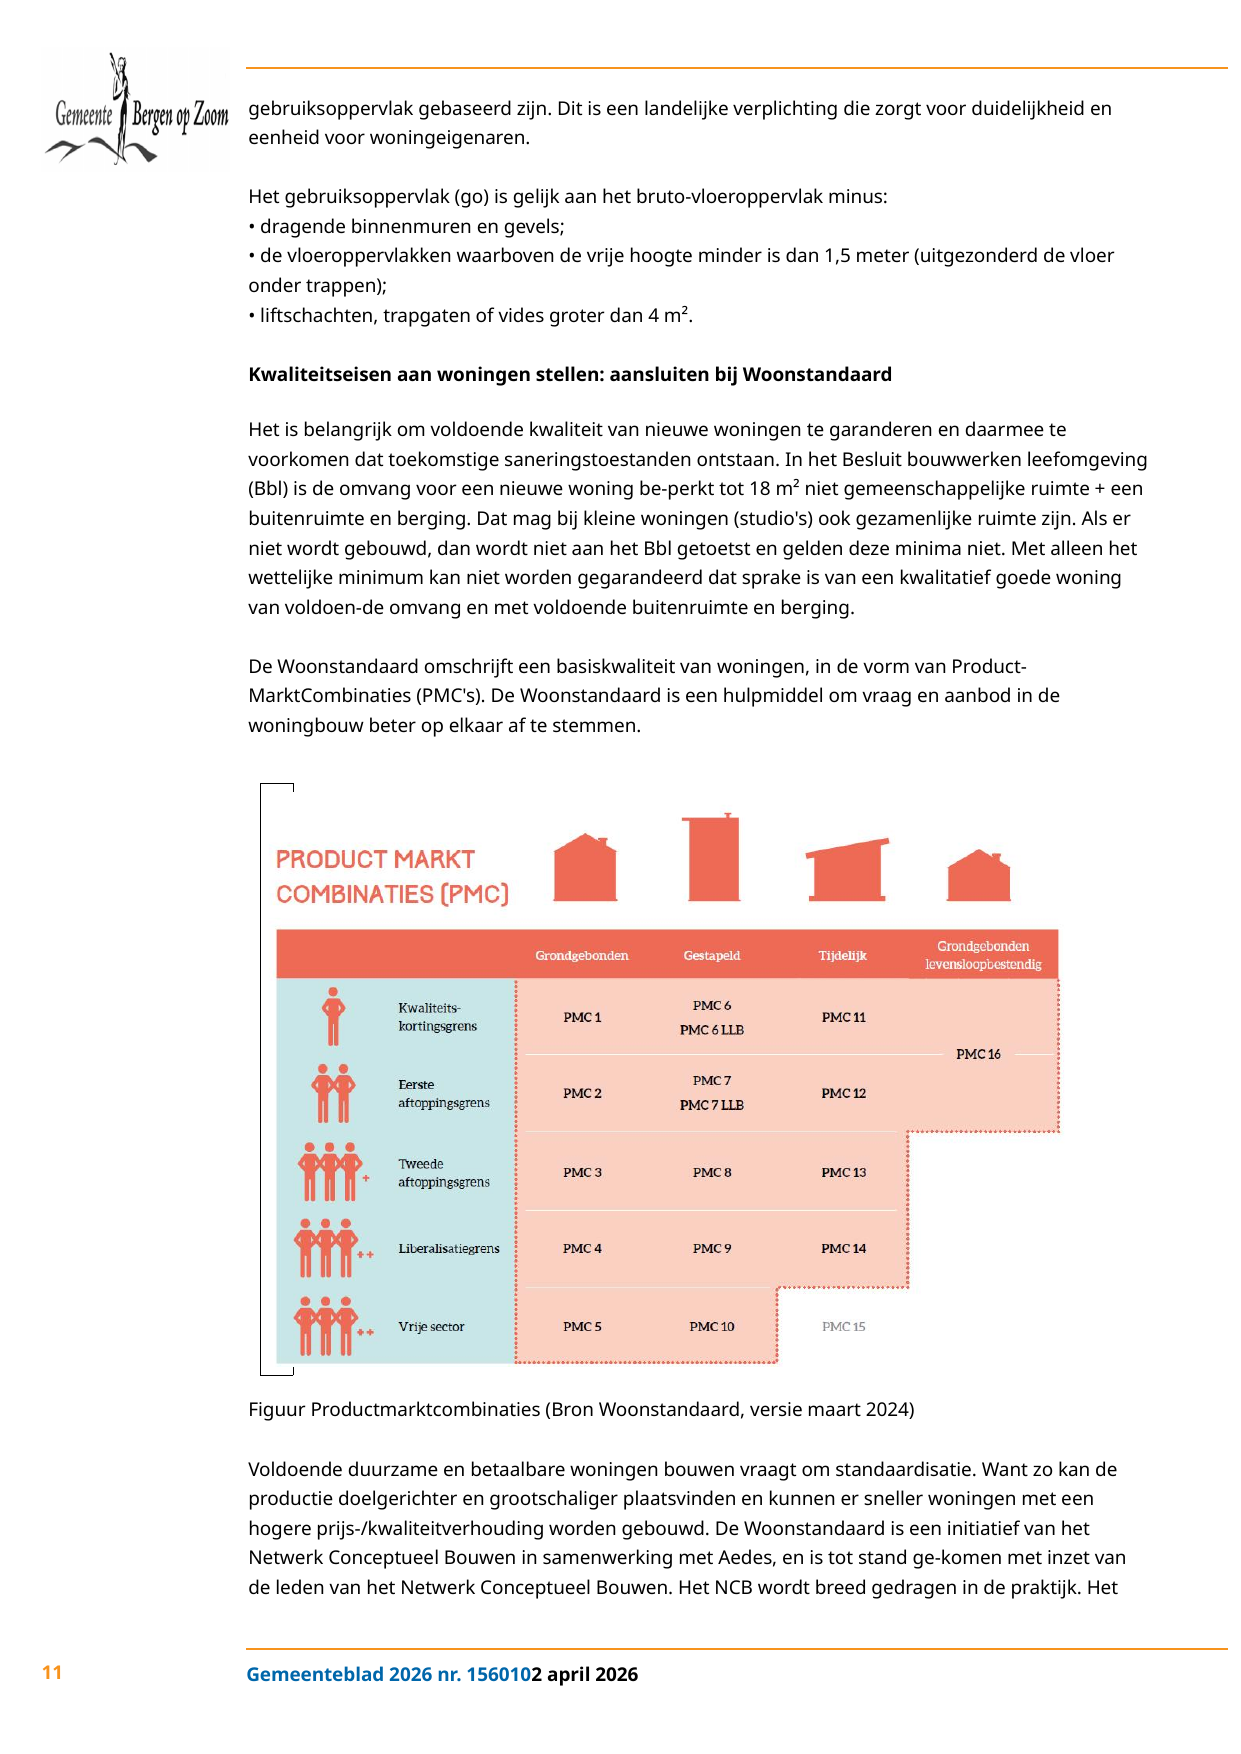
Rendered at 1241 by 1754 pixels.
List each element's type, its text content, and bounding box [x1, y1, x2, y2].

text Het gebruiksoppervlak (go) is gelijk aan het bruto-vloeroppervlak minus: [248, 183, 1152, 209]
text Figuur Productmarktcombinaties (Bron Woonstandaard, versie maart 2024) [248, 1397, 1152, 1422]
picture [268, 792, 1065, 1367]
text Kwaliteitseisen aan woningen stellen: aansluiten bij Woonstandaard [248, 361, 1152, 387]
text Voldoende duurzame en betaalbare woningen bouwen vraagt om standaardisatie. Want zo kan de productie doelgerichter en grootschaliger plaatsvinden en kunnen er sneller woningen met een hogere prijs-/kwaliteitverhouding worden gebouwd. De Woonstandaard is een initiatief van het Netwerk Conceptueel Bouwen in samenwerking met Aedes, en is tot stand ge-komen met inzet van de leden van het Netwerk Conceptueel Bouwen. Het NCB wordt breed gedragen in de praktijk. Het [248, 1456, 1152, 1600]
text gebruiksoppervlak gebaseerd zijn. Dit is een landelijke verplichting die zorgt voor duidelijkheid en eenheid voor woningeigenaren. [248, 95, 1152, 150]
picture [41, 47, 231, 172]
text • de vloeroppervlakken waarboven de vrije hoogte minder is dan 1,5 meter (uitgezonderd de vloer onder trappen); [248, 243, 1152, 298]
text De Woonstandaard omschrijft een basiskwaliteit van woningen, in de vorm van Product-MarktCombinaties (PMC's). De Woonstandaard is een hulpmiddel om vraag en aanbod in de woningbouw beter op elkaar af te stemmen. [248, 653, 1152, 738]
text • dragende binnenmuren en gevels; [248, 213, 1152, 239]
text • liftschachten, trapgaten of vides groter dan 4 m². [248, 302, 1152, 328]
text Het is belangrijk om voldoende kwaliteit van nieuwe woningen te garanderen en daarmee te voorkomen dat toekomstige saneringstoestanden ontstaan. In het Besluit bouwwerken leefomgeving (Bbl) is de omvang voor een nieuwe woning be-perkt tot 18 m² niet gemeenschappelijke ruimte + een buitenruimte en berging. Dat mag bij kleine woningen (studio's) ook gezamenlijke ruimte zijn. Als er niet wordt gebouwd, dan wordt niet aan het Bbl getoetst en gelden deze minima niet. Met alleen het wettelijke minimum kan niet worden gegarandeerd dat sprake is van een kwalitatief goede woning van voldoen-de omvang en met voldoende buitenruimte en berging. [248, 416, 1152, 619]
